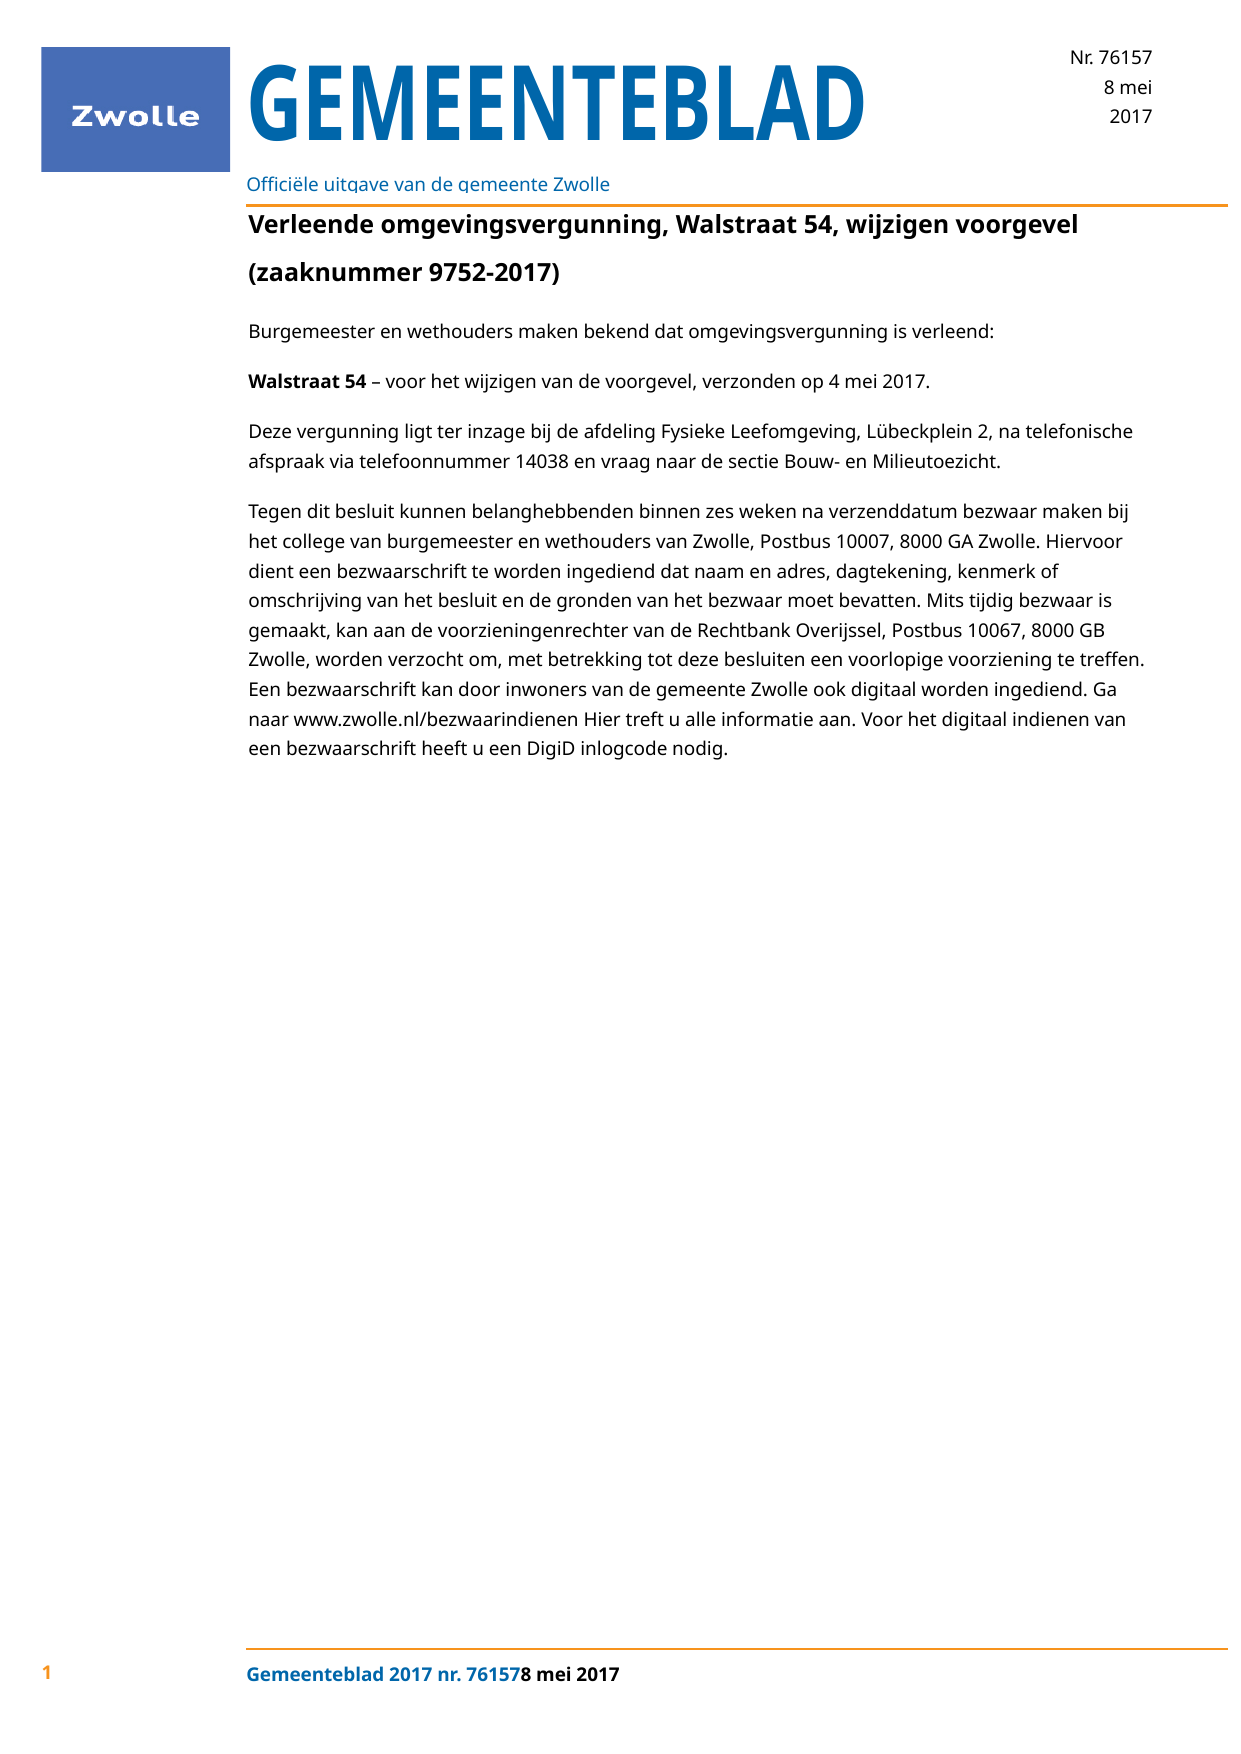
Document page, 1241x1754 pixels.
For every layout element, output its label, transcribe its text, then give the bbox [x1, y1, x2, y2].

text Verleende omgevingsvergunning, Walstraat 54, wijzigen voorgevel (zaaknummer 9752-2017) [248, 207, 1152, 288]
text Deze vergunning ligt ter inzage bij de afdeling Fysieke Leefomgeving, Lübeckplein 2, na telefonische afspraak via telefoonnummer 14038 en vraag naar de sectie Bouw- en Milieutoezicht. [248, 419, 1152, 474]
text Tegen dit besluit kunnen belanghebbenden binnen zes weken na verzenddatum bezwaar maken bij het college van burgemeester en wethouders van Zwolle, Postbus 10007, 8000 GA Zwolle. Hiervoor dient een bezwaarschrift te worden ingediend dat naam en adres, dagtekening, kenmerk of omschrijving van het besluit en de gronden van het bezwaar moet bevatten. Mits tijdig bezwaar is gemaakt, kan aan de voorzieningenrechter van de Rechtbank Overijssel, Postbus 10067, 8000 GB Zwolle, worden verzocht om, met betrekking tot deze besluiten een voorlopige voorziening te treffen. Een bezwaarschrift kan door inwoners van de gemeente Zwolle ook digitaal worden ingediend. Ga naar www.zwolle.nl/bezwaarindienen Hier treft u alle informatie aan. Voor het digitaal indienen van een bezwaarschrift heeft u een DigiD inlogcode nodig. [248, 499, 1152, 761]
text Walstraat 54 – voor het wijzigen van de voorgevel, verzonden op 4 mei 2017. [248, 368, 1152, 394]
text Burgemeester en wethouders maken bekend dat omgevingsvergunning is verleend: [248, 318, 1152, 344]
picture [41, 47, 231, 172]
